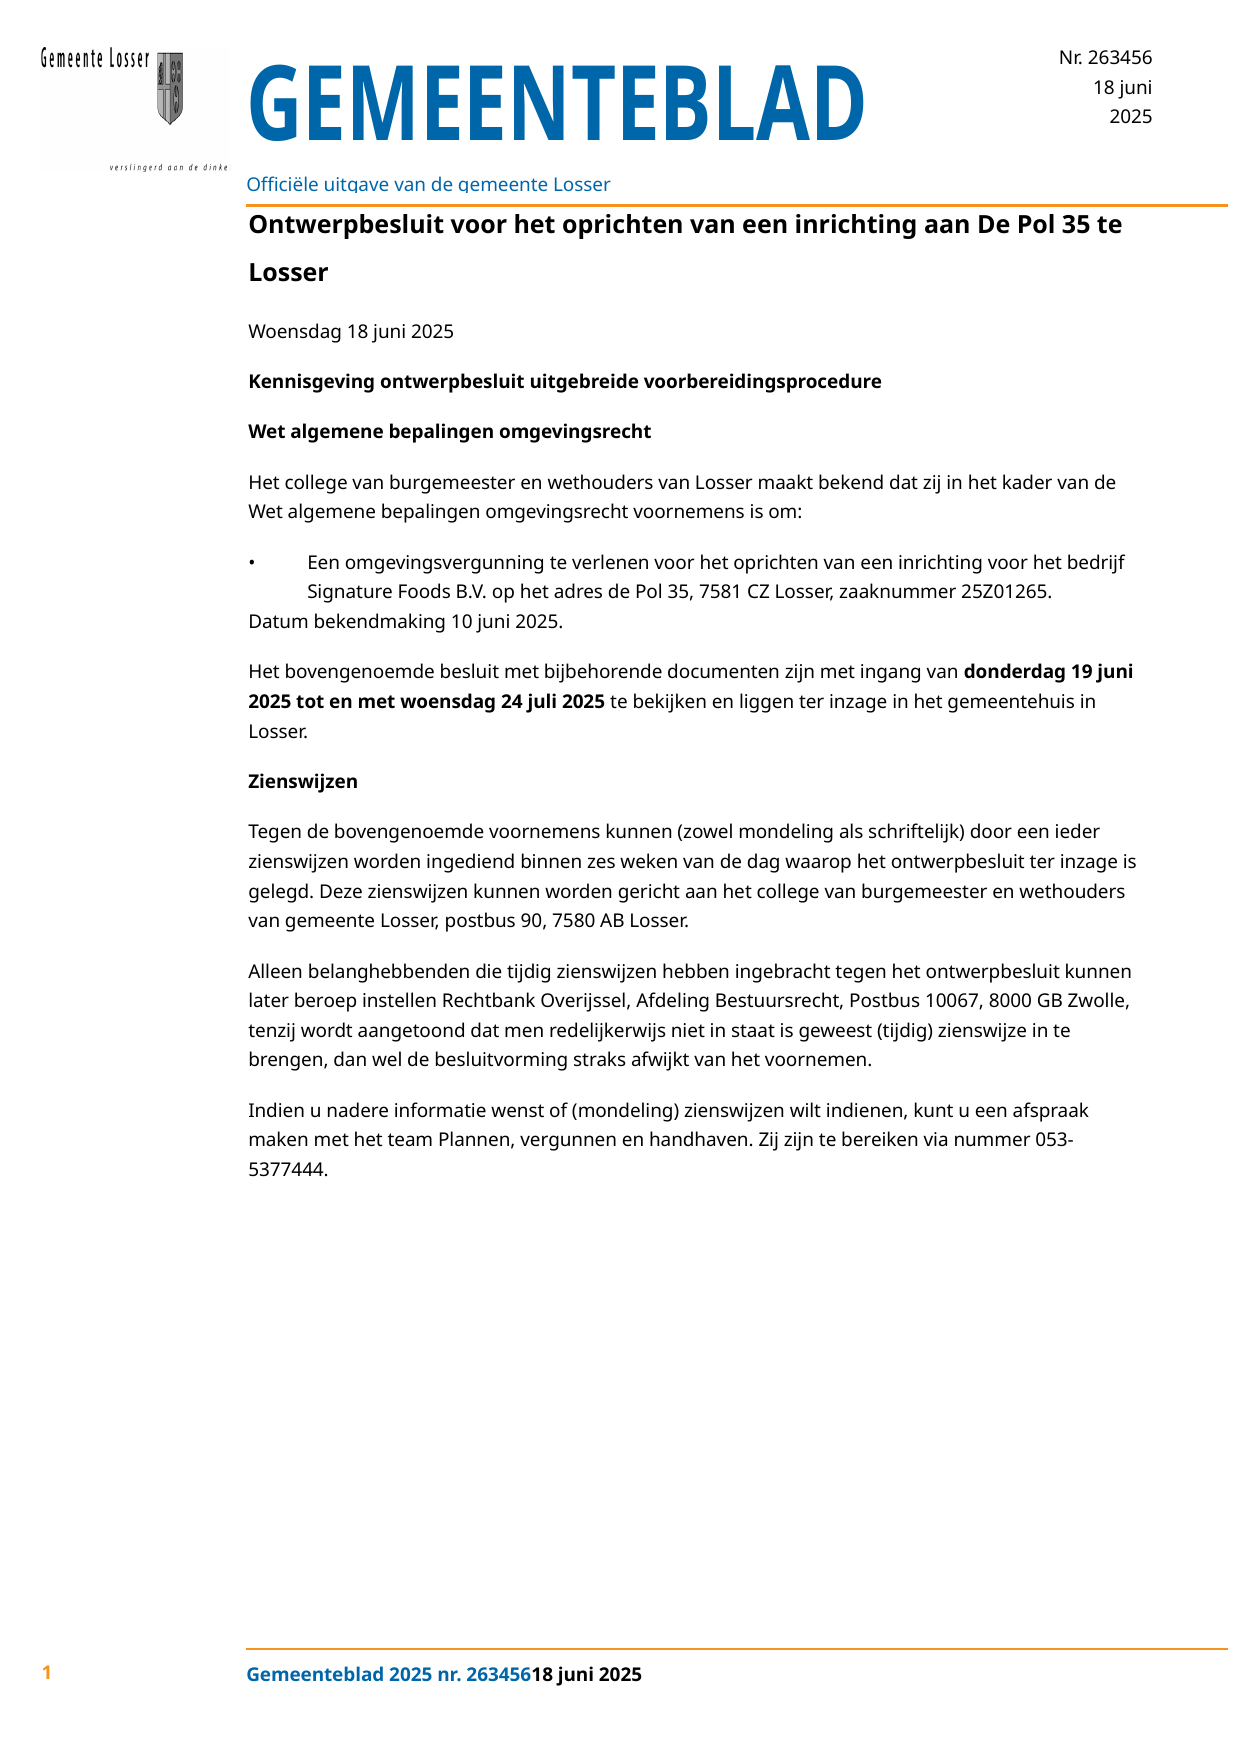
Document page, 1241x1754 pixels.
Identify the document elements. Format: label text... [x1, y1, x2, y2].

text Het college van burgemeester en wethouders van Losser maakt bekend dat zij in het kader van de Wet algemene bepalingen omgevingsrecht voornemens is om: [248, 469, 1152, 524]
picture [41, 47, 231, 172]
text Tegen de bovengenoemde voornemens kunnen (zowel mondeling als schriftelijk) door een ieder zienswijzen worden ingediend binnen zes weken van de dag waarop het ontwerpbesluit ter inzage is gelegd. Deze zienswijzen kunnen worden gericht aan het college van burgemeester en wethouders van gemeente Losser, postbus 90, 7580 AB Losser. [248, 819, 1152, 933]
text Wet algemene bepalingen omgevingsrecht [248, 419, 1152, 444]
list Een omgevingsvergunning te verlenen voor het oprichten van een inrichting voor het bedrijf Signature Foods B.V. op het adres de Pol 35, 7581 CZ Losser, zaaknummer 25Z01265. [248, 549, 1152, 604]
text Kennisgeving ontwerpbesluit uitgebreide voorbereidingsprocedure [248, 368, 1152, 394]
text Datum bekendmaking 10 juni 2025. [248, 608, 1152, 634]
text Alleen belanghebbenden die tijdig zienswijzen hebben ingebracht tegen het ontwerpbesluit kunnen later beroep instellen Rechtbank Overijssel, Afdeling Bestuursrecht, Postbus 10067, 8000 GB Zwolle, tenzij wordt aangetoond dat men redelijkerwijs niet in staat is geweest (tijdig) zienswijze in te brengen, dan wel de besluitvorming straks afwijkt van het voornemen. [248, 958, 1152, 1072]
text Ontwerpbesluit voor het oprichten van een inrichting aan De Pol 35 te Losser [248, 207, 1152, 288]
text Het bovengenoemde besluit met bijbehorende documenten zijn met ingang van donderdag 19 juni 2025 tot en met woensdag 24 juli 2025 te bekijken en liggen ter inzage in het gemeentehuis in Losser. [248, 659, 1152, 744]
text Zienswijzen [248, 768, 1152, 794]
text Indien u nadere informatie wenst of (mondeling) zienswijzen wilt indienen, kunt u een afspraak maken met het team Plannen, vergunnen en handhaven. Zij zijn te bereiken via nummer 053-5377444. [248, 1097, 1152, 1182]
text Woensdag 18 juni 2025 [248, 318, 1152, 344]
